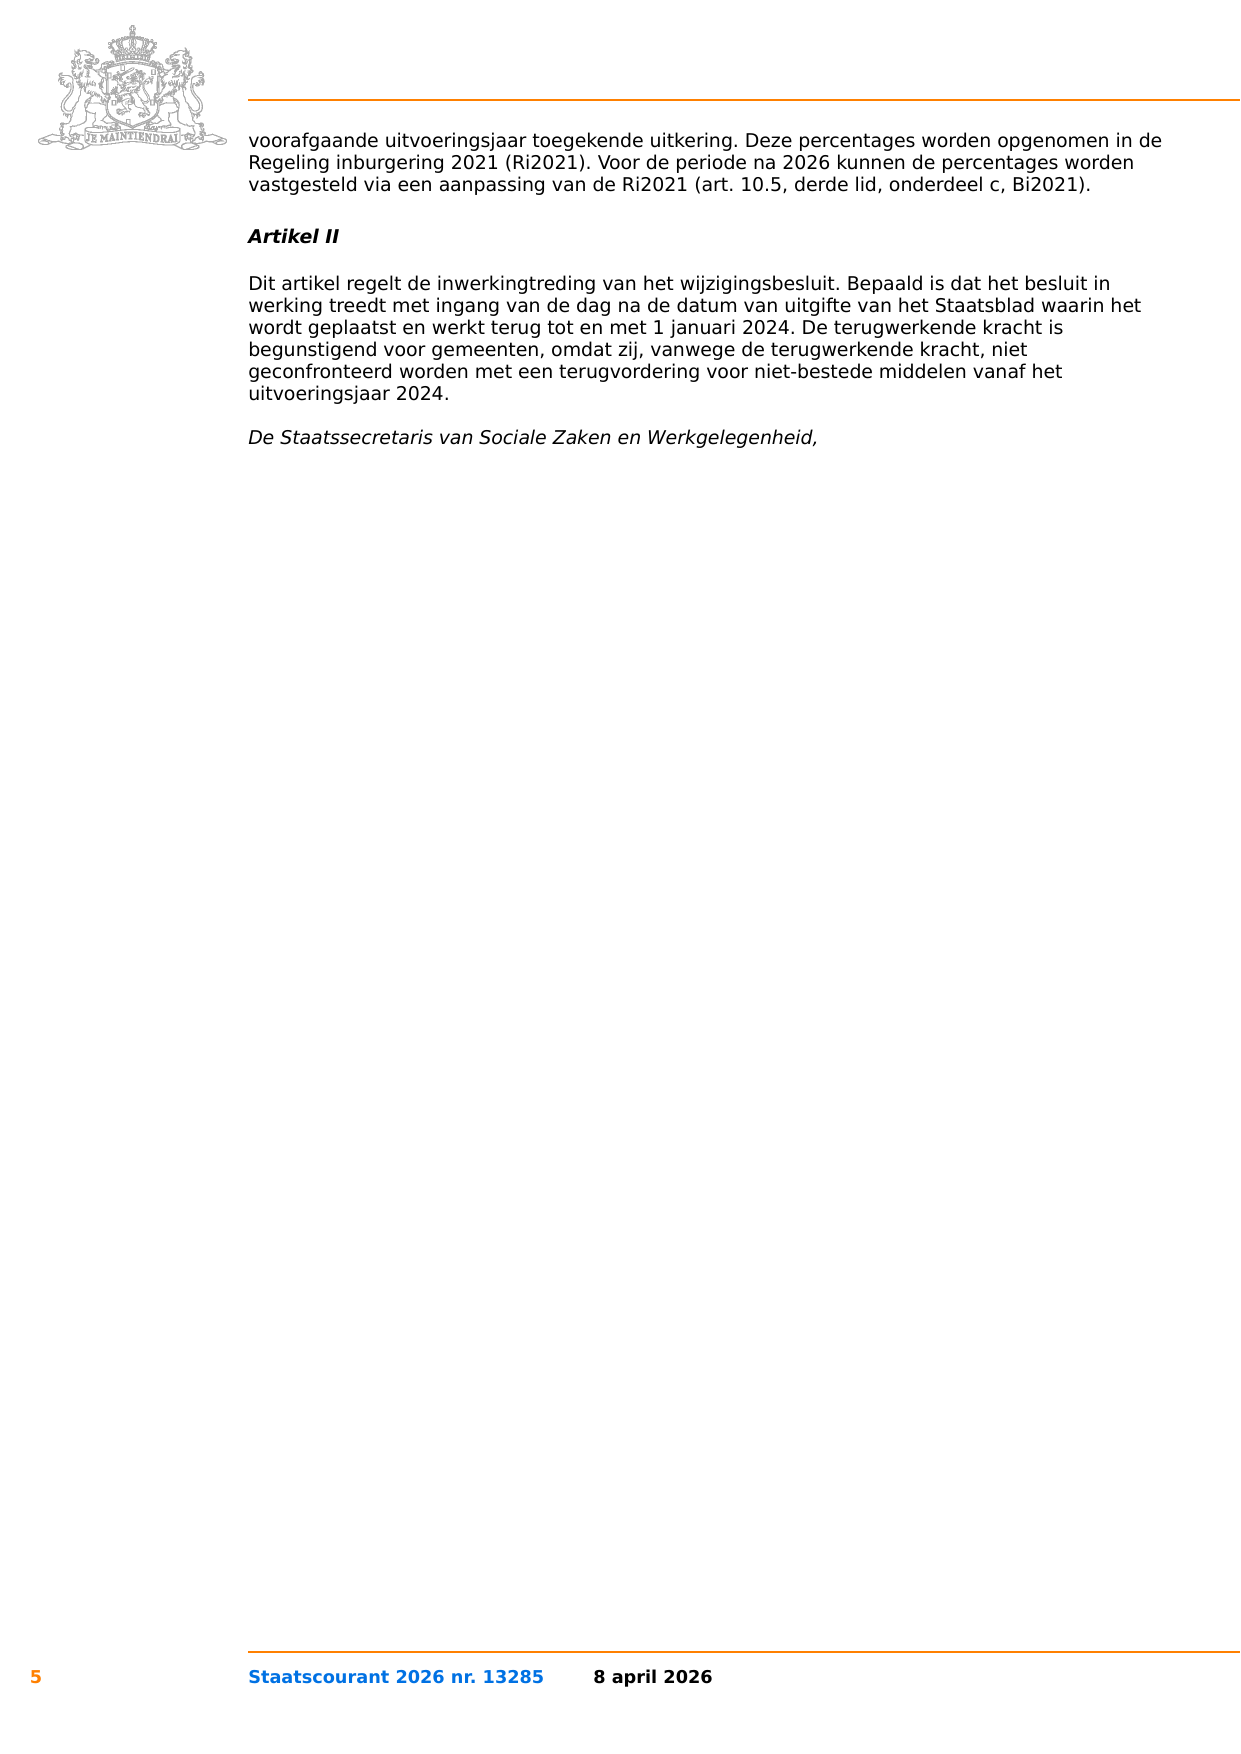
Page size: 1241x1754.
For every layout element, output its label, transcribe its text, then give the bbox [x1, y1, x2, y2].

text Dit artikel regelt de inwerkingtreding van het wijzigingsbesluit. Bepaald is dat het besluit in werking treedt met ingang van de dag na de datum van uitgifte van het Staatsblad waarin het wordt geplaatst en werkt terug tot en met 1 januari 2024. De terugwerkende kracht is begunstigend voor gemeenten, omdat zij, vanwege de terugwerkende kracht, niet geconfronteerd worden met een terugvordering voor niet-bestede middelen vanaf het uitvoeringsjaar 2024. [248, 273, 1163, 405]
text De Staatssecretaris van Sociale Zaken en Werkgelegenheid, [248, 427, 1163, 448]
picture [38, 25, 227, 150]
subtitle Artikel II [248, 226, 1163, 248]
text voorafgaande uitvoeringsjaar toegekende uitkering. Deze percentages worden opgenomen in de Regeling inburgering 2021 (Ri2021). Voor de periode na 2026 kunnen de percentages worden vastgesteld via een aanpassing van de Ri2021 (art. 10.5, derde lid, onderdeel c, Bi2021). [248, 130, 1163, 196]
